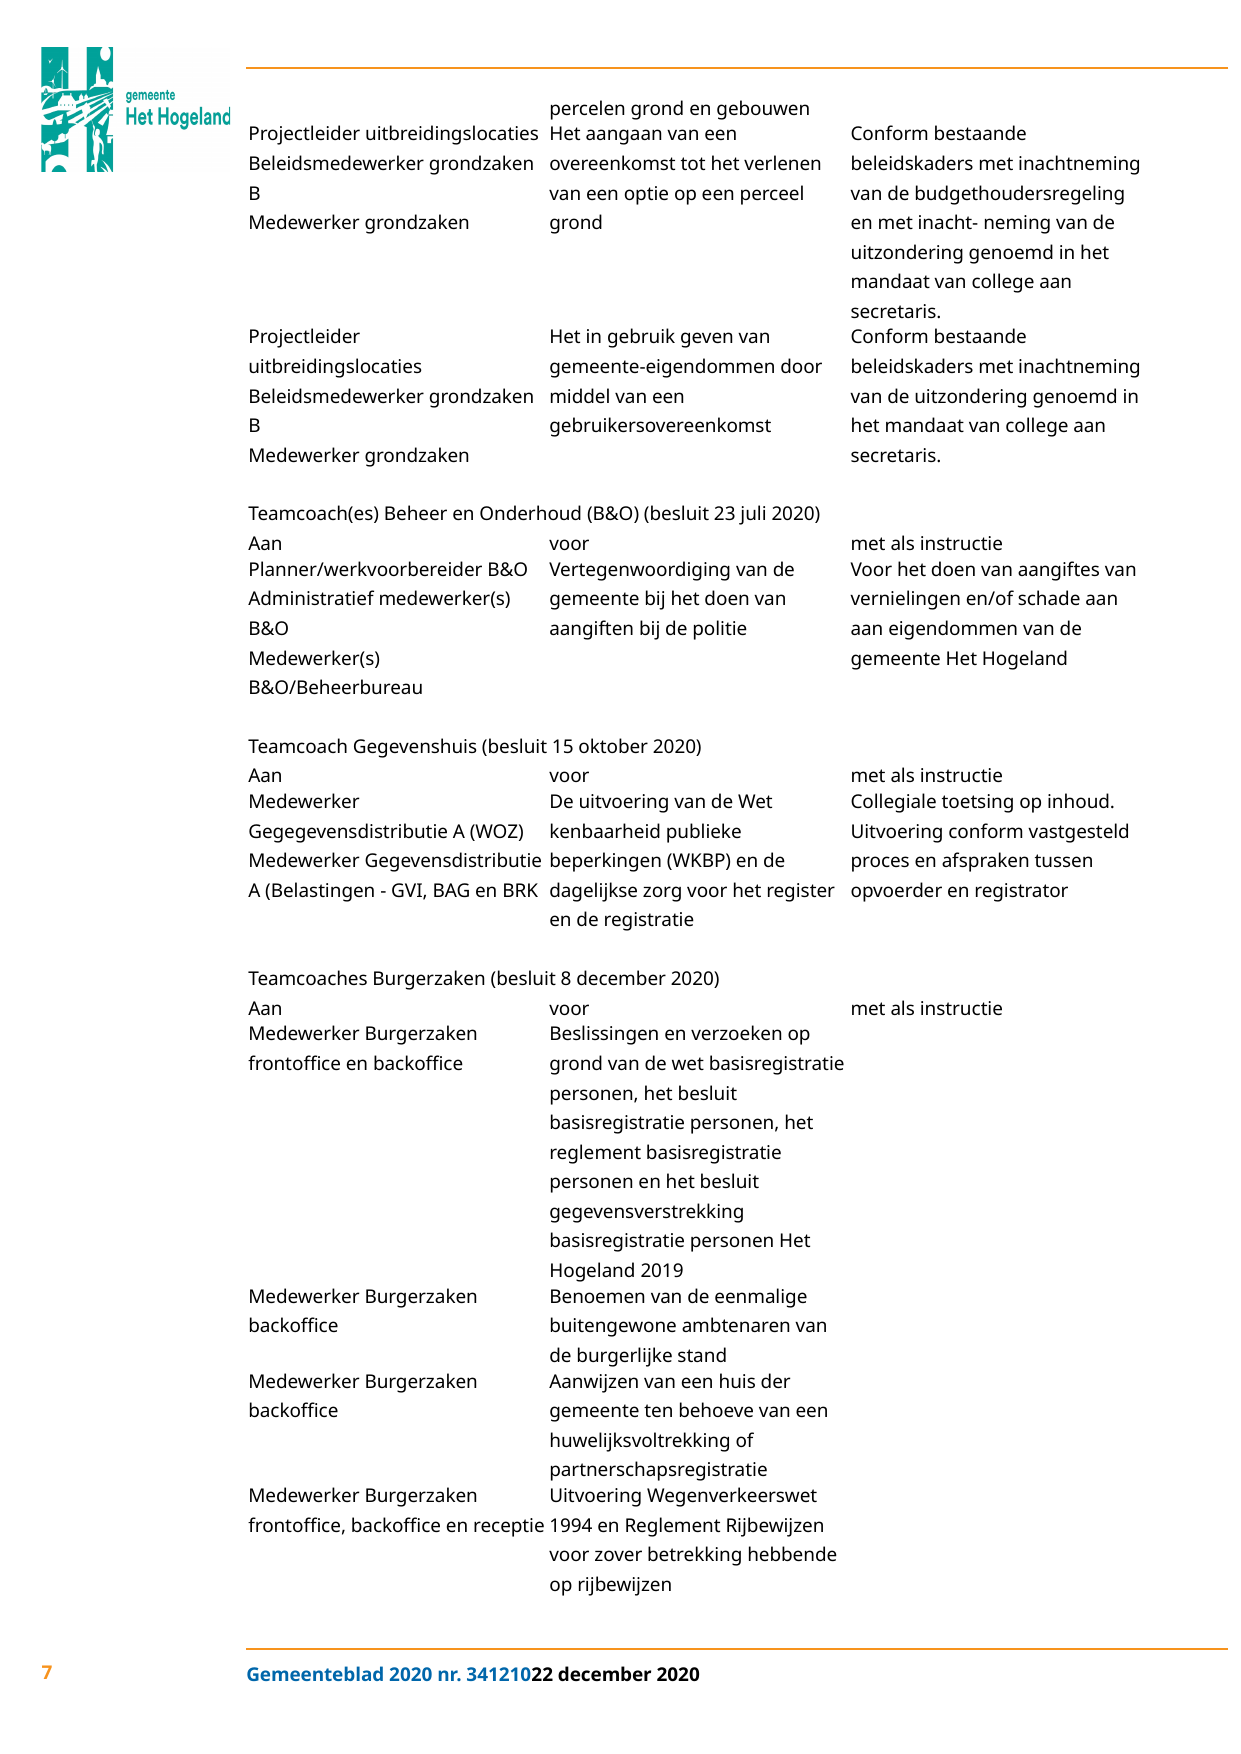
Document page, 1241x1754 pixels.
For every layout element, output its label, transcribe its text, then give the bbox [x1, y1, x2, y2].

table_cell Projectleider uitbreidingslocaties Beleidsmedewerker grondzaken B Medewerker grondzaken [248, 324, 549, 468]
table_cell Medewerker Burgerzaken backoffice [248, 1368, 549, 1482]
table_header Aan [248, 763, 549, 788]
table_cell Medewerker Burgerzaken frontoffice, backoffice en receptie [248, 1483, 549, 1597]
table_cell Conform bestaande beleidskaders met inachtneming van de uitzondering genoemd in het mandaat van college aan secretaris. [850, 324, 1152, 468]
table_header voor [549, 530, 850, 556]
table_header met als instructie [850, 530, 1152, 556]
table_cell Het aangaan van een overeenkomst tot het verlenen van een optie op een perceel grond [549, 121, 850, 324]
table_cell Het in gebruik geven van gemeente-eigendommen door middel van een gebruikersovereenkomst [549, 324, 850, 468]
table_header met als instructie [850, 763, 1152, 788]
table_cell Medewerker Burgerzaken frontoffice en backoffice [248, 1021, 549, 1283]
table_cell Voor het doen van aangiftes van vernielingen en/of schade aan aan eigendommen van de gemeente Het Hogeland [850, 556, 1152, 700]
table_cell [850, 1368, 1152, 1482]
table_cell Beslissingen en verzoeken op grond van de wet basisregistratie personen, het besluit basisregistratie personen, het reglement basisregistratie personen en het besluit gegevensverstrekking basisregistratie personen Het Hogeland 2019 [549, 1021, 850, 1283]
table_header voor [549, 763, 850, 788]
table_cell Benoemen van de eenmalige buitengewone ambtenaren van de burgerlijke stand [549, 1283, 850, 1368]
table_header Aan [248, 530, 549, 556]
text Teamcoach(es) Beheer en Onderhoud (B&O) (besluit 23 juli 2020) [248, 501, 1152, 526]
table_cell Collegiale toetsing op inhoud. Uitvoering conform vastgesteld proces en afspraken tussen opvoerder en registrator [850, 788, 1152, 932]
table_cell [850, 1283, 1152, 1368]
table_cell Planner/werkvoorbereider B&O Administratief medewerker(s) B&O Medewerker(s) B&O/Beheerbureau [248, 556, 549, 700]
picture [41, 47, 231, 172]
table_cell Conform bestaande beleidskaders met inachtneming van de budgethoudersregeling en met inacht- neming van de uitzondering genoemd in het mandaat van college aan secretaris. [850, 121, 1152, 324]
table_cell [850, 1021, 1152, 1283]
table_header Aan [248, 995, 549, 1021]
table_cell De uitvoering van de Wet kenbaarheid publieke beperkingen (WKBP) en de dagelijkse zorg voor het register en de registratie [549, 788, 850, 932]
table_header met als instructie [850, 995, 1152, 1021]
table_cell Medewerker Gegegevensdistributie A (WOZ) Medewerker Gegevensdistributie A (Belastingen - GVI, BAG en BRK [248, 788, 549, 932]
table_cell Projectleider uitbreidingslocaties Beleidsmedewerker grondzaken B Medewerker grondzaken [248, 121, 549, 324]
table_cell Uitvoering Wegenverkeerswet 1994 en Reglement Rijbewijzen voor zover betrekking hebbende op rijbewijzen [549, 1483, 850, 1597]
table_cell [248, 95, 549, 121]
text Teamcoach Gegevenshuis (besluit 15 oktober 2020) [248, 733, 1152, 759]
table_cell [850, 1483, 1152, 1597]
table_cell [850, 95, 1152, 121]
table_header voor [549, 995, 850, 1021]
table_cell Medewerker Burgerzaken backoffice [248, 1283, 549, 1368]
text Teamcoaches Burgerzaken (besluit 8 december 2020) [248, 965, 1152, 991]
table_cell percelen grond en gebouwen [549, 95, 850, 121]
table_cell Vertegenwoordiging van de gemeente bij het doen van aangiften bij de politie [549, 556, 850, 700]
table_cell Aanwijzen van een huis der gemeente ten behoeve van een huwelijksvoltrekking of partnerschapsregistratie [549, 1368, 850, 1482]
